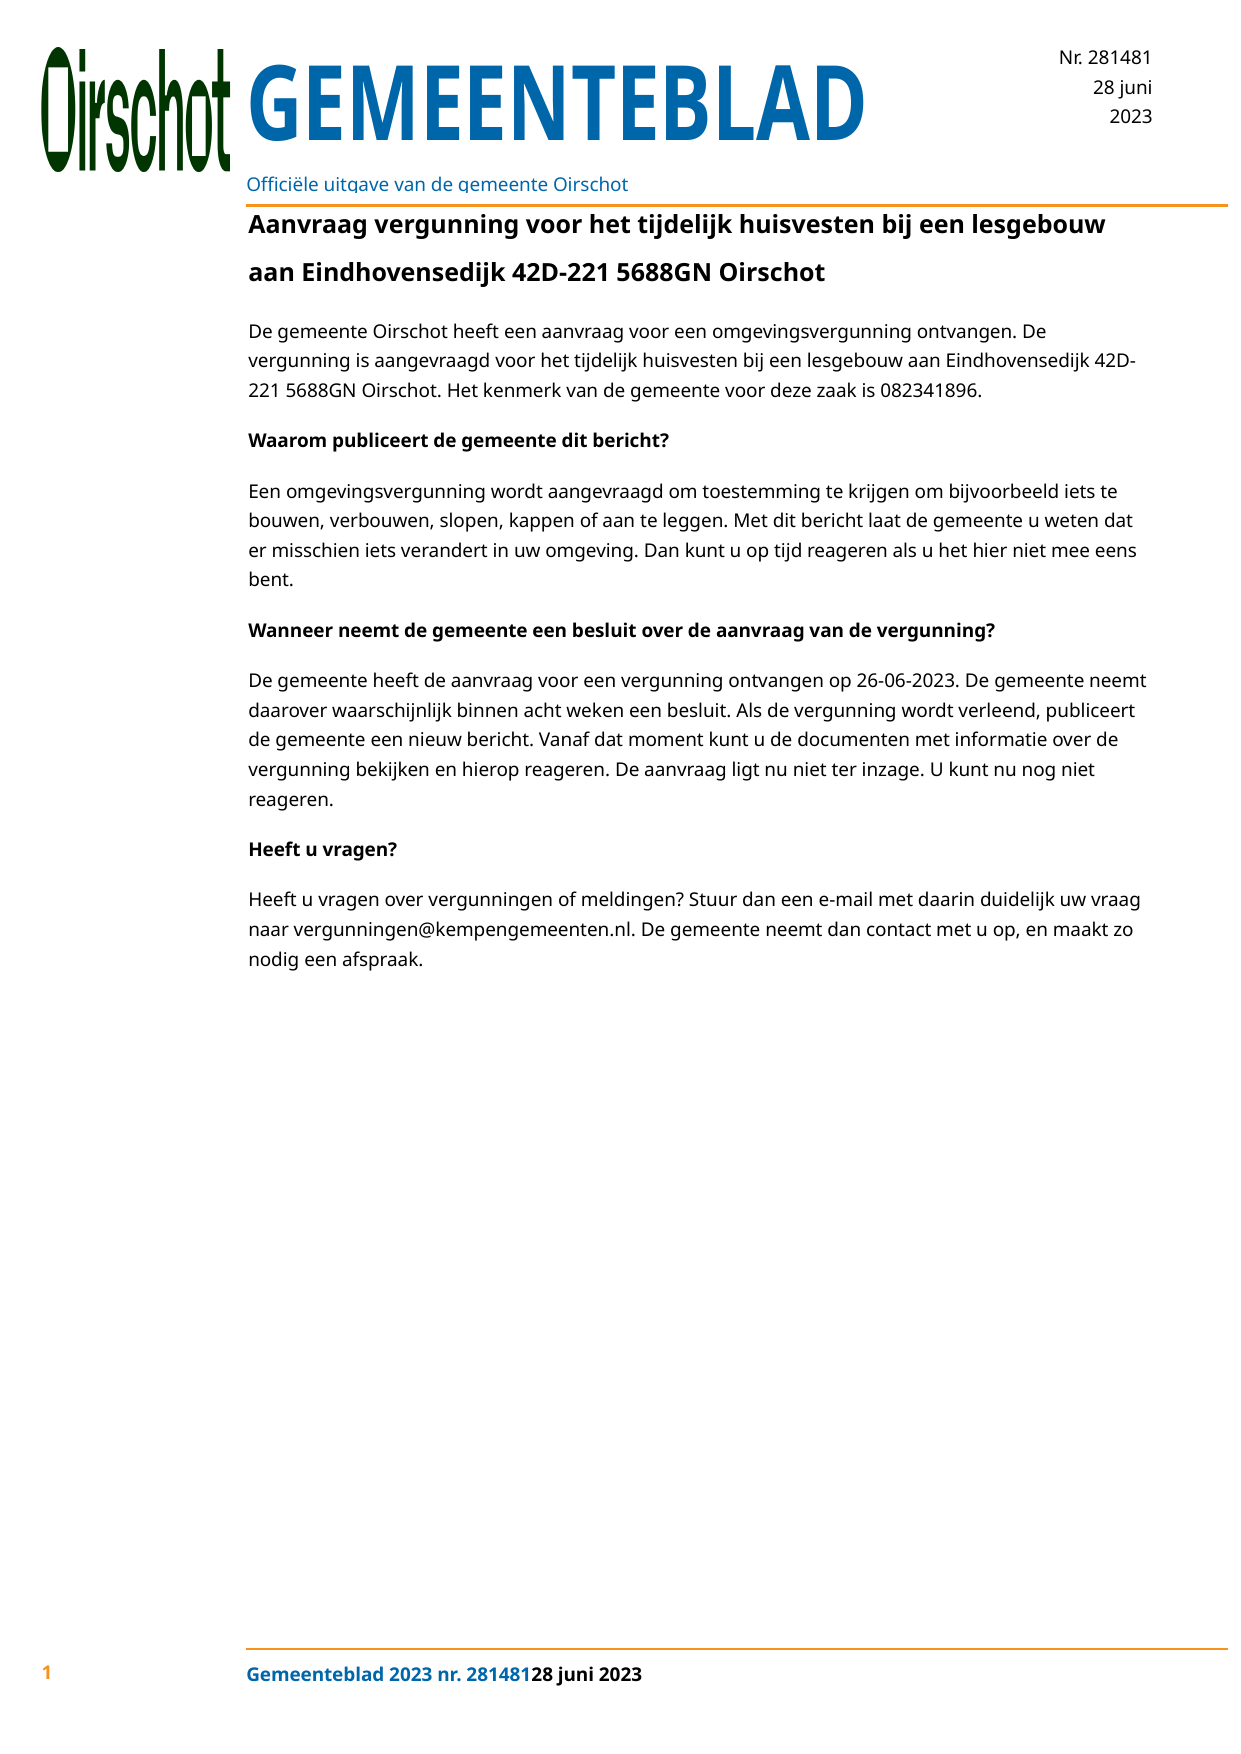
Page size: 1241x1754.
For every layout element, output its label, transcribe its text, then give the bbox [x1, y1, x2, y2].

picture [41, 47, 231, 172]
text Aanvraag vergunning voor het tijdelijk huisvesten bij een lesgebouw aan Eindhovensedijk 42D-221 5688GN Oirschot [248, 207, 1152, 288]
text De gemeente heeft de aanvraag voor een vergunning ontvangen op 26-06-2023. De gemeente neemt daarover waarschijnlijk binnen acht weken een besluit. Als de vergunning wordt verleend, publiceert de gemeente een nieuw bericht. Vanaf dat moment kunt u de documenten met informatie over de vergunning bekijken en hierop reageren. De aanvraag ligt nu niet ter inzage. U kunt nu nog niet reageren. [248, 667, 1152, 812]
text Waarom publiceert de gemeente dit bericht? [248, 427, 1152, 453]
text De gemeente Oirschot heeft een aanvraag voor een omgevingsvergunning ontvangen. De vergunning is aangevraagd voor het tijdelijk huisvesten bij een lesgebouw aan Eindhovensedijk 42D-221 5688GN Oirschot. Het kenmerk van de gemeente voor deze zaak is 082341896. [248, 318, 1152, 403]
text Wanneer neemt de gemeente een besluit over de aanvraag van de vergunning? [248, 617, 1152, 643]
text Heeft u vragen over vergunningen of meldingen? Stuur dan een e-mail met daarin duidelijk uw vraag naar vergunningen@kempengemeenten.nl. De gemeente neemt dan contact met u op, en maakt zo nodig een afspraak. [248, 887, 1152, 972]
text Een omgevingsvergunning wordt aangevraagd om toestemming te krijgen om bijvoorbeeld iets te bouwen, verbouwen, slopen, kappen of aan te leggen. Met dit bericht laat de gemeente u weten dat er misschien iets verandert in uw omgeving. Dan kunt u op tijd reageren als u het hier niet mee eens bent. [248, 478, 1152, 592]
text Heeft u vragen? [248, 836, 1152, 862]
